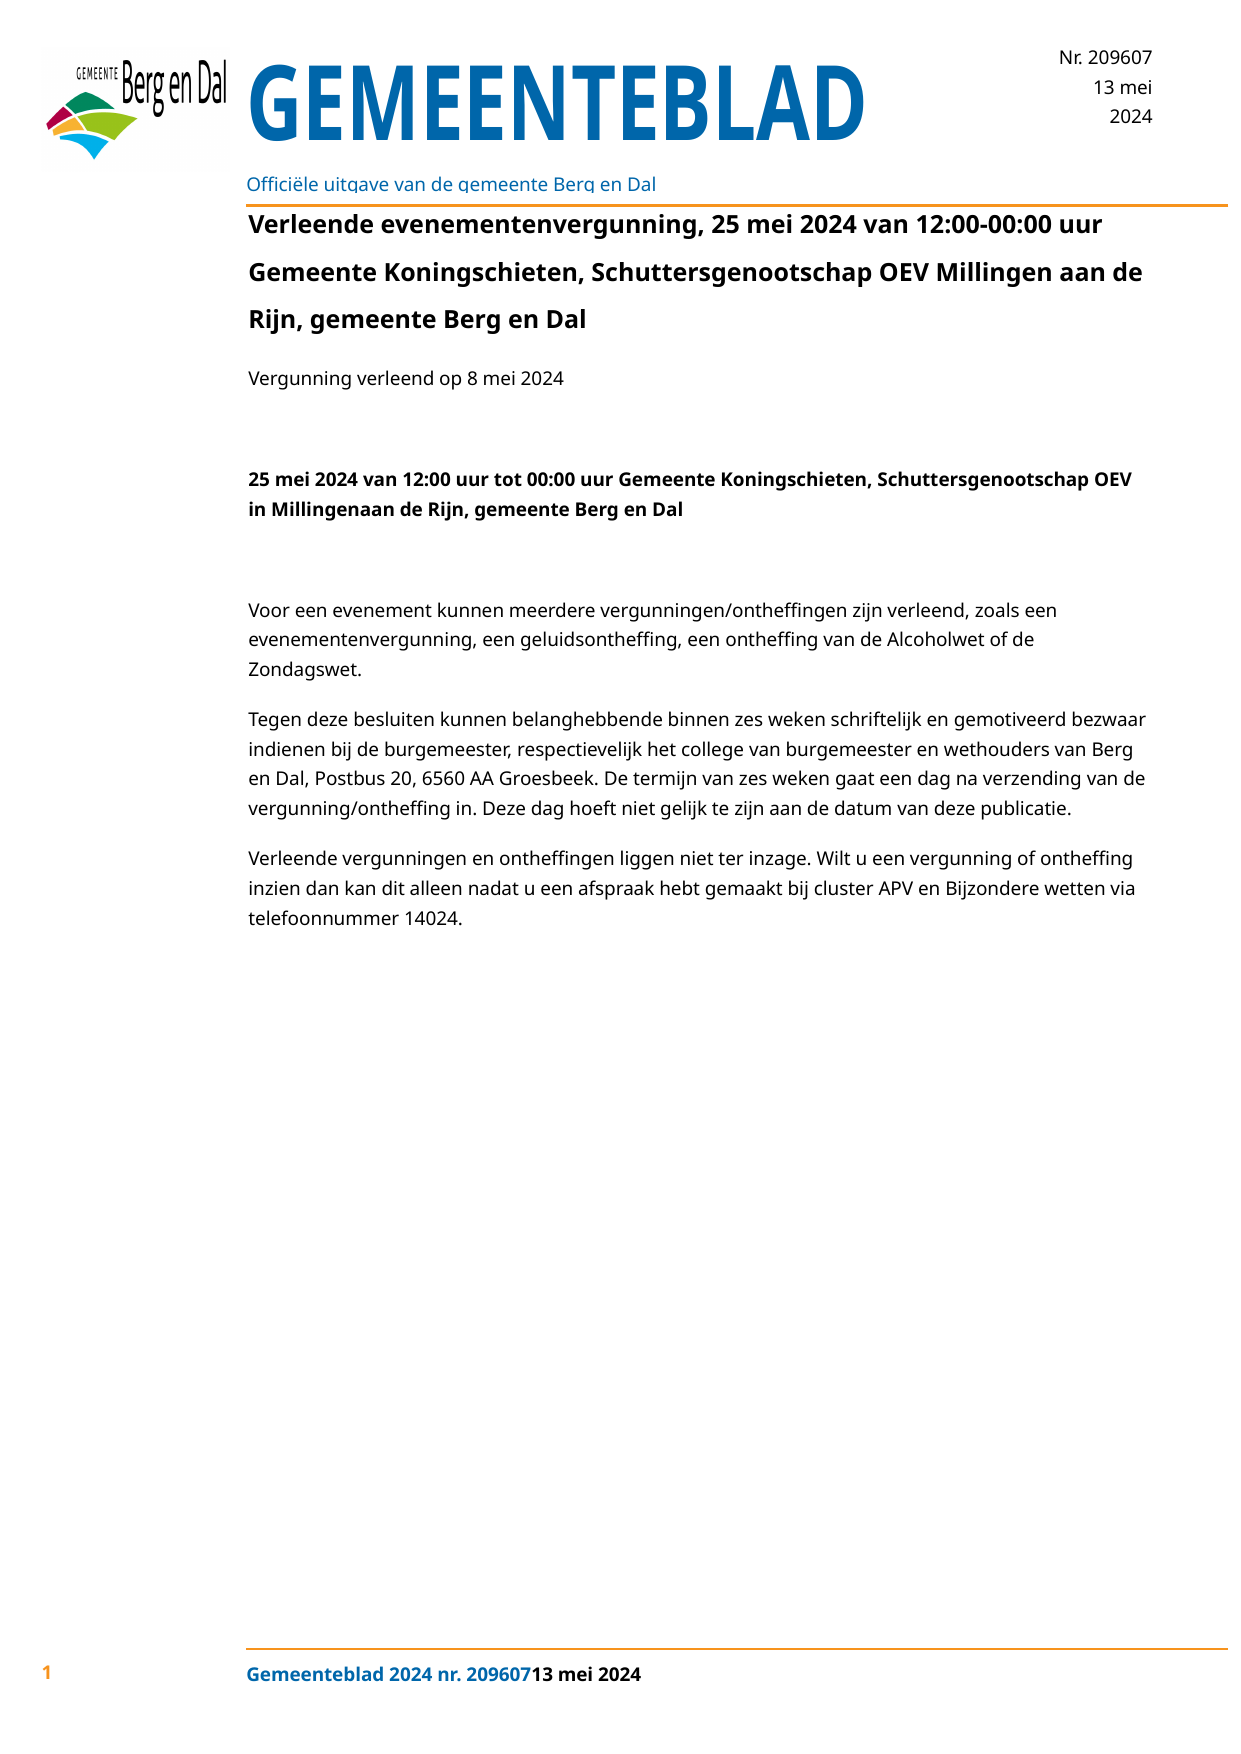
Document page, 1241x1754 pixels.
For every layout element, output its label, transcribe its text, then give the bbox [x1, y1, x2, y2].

text 25 mei 2024 van 12:00 uur tot 00:00 uur Gemeente Koningschieten, Schuttersgenootschap OEV in Millingenaan de Rijn, gemeente Berg en Dal [248, 466, 1152, 522]
text Verleende evenementenvergunning, 25 mei 2024 van 12:00-00:00 uur Gemeente Koningschieten, Schuttersgenootschap OEV Millingen aan de Rijn, gemeente Berg en Dal [248, 207, 1152, 336]
picture [41, 47, 231, 172]
text Vergunning verleend op 8 mei 2024 [248, 366, 1152, 391]
text Verleende vergunningen en ontheffingen liggen niet ter inzage. Wilt u een vergunning of ontheffing inzien dan kan dit alleen nadat u een afspraak hebt gemaakt bij cluster APV en Bijzondere wetten via telefoonnummer 14024. [248, 846, 1152, 930]
text Voor een evenement kunnen meerdere vergunningen/ontheffingen zijn verleend, zoals een evenementenvergunning, een geluidsontheffing, een ontheffing van de Alcoholwet of de Zondagswet. [248, 597, 1152, 682]
text Tegen deze besluiten kunnen belanghebbende binnen zes weken schriftelijk en gemotiveerd bezwaar indienen bij de burgemeester, respectievelijk het college van burgemeester en wethouders van Berg en Dal, Postbus 20, 6560 AA Groesbeek. De termijn van zes weken gaat een dag na verzending van de vergunning/ontheffing in. Deze dag hoeft niet gelijk te zijn aan de datum van deze publicatie. [248, 706, 1152, 821]
